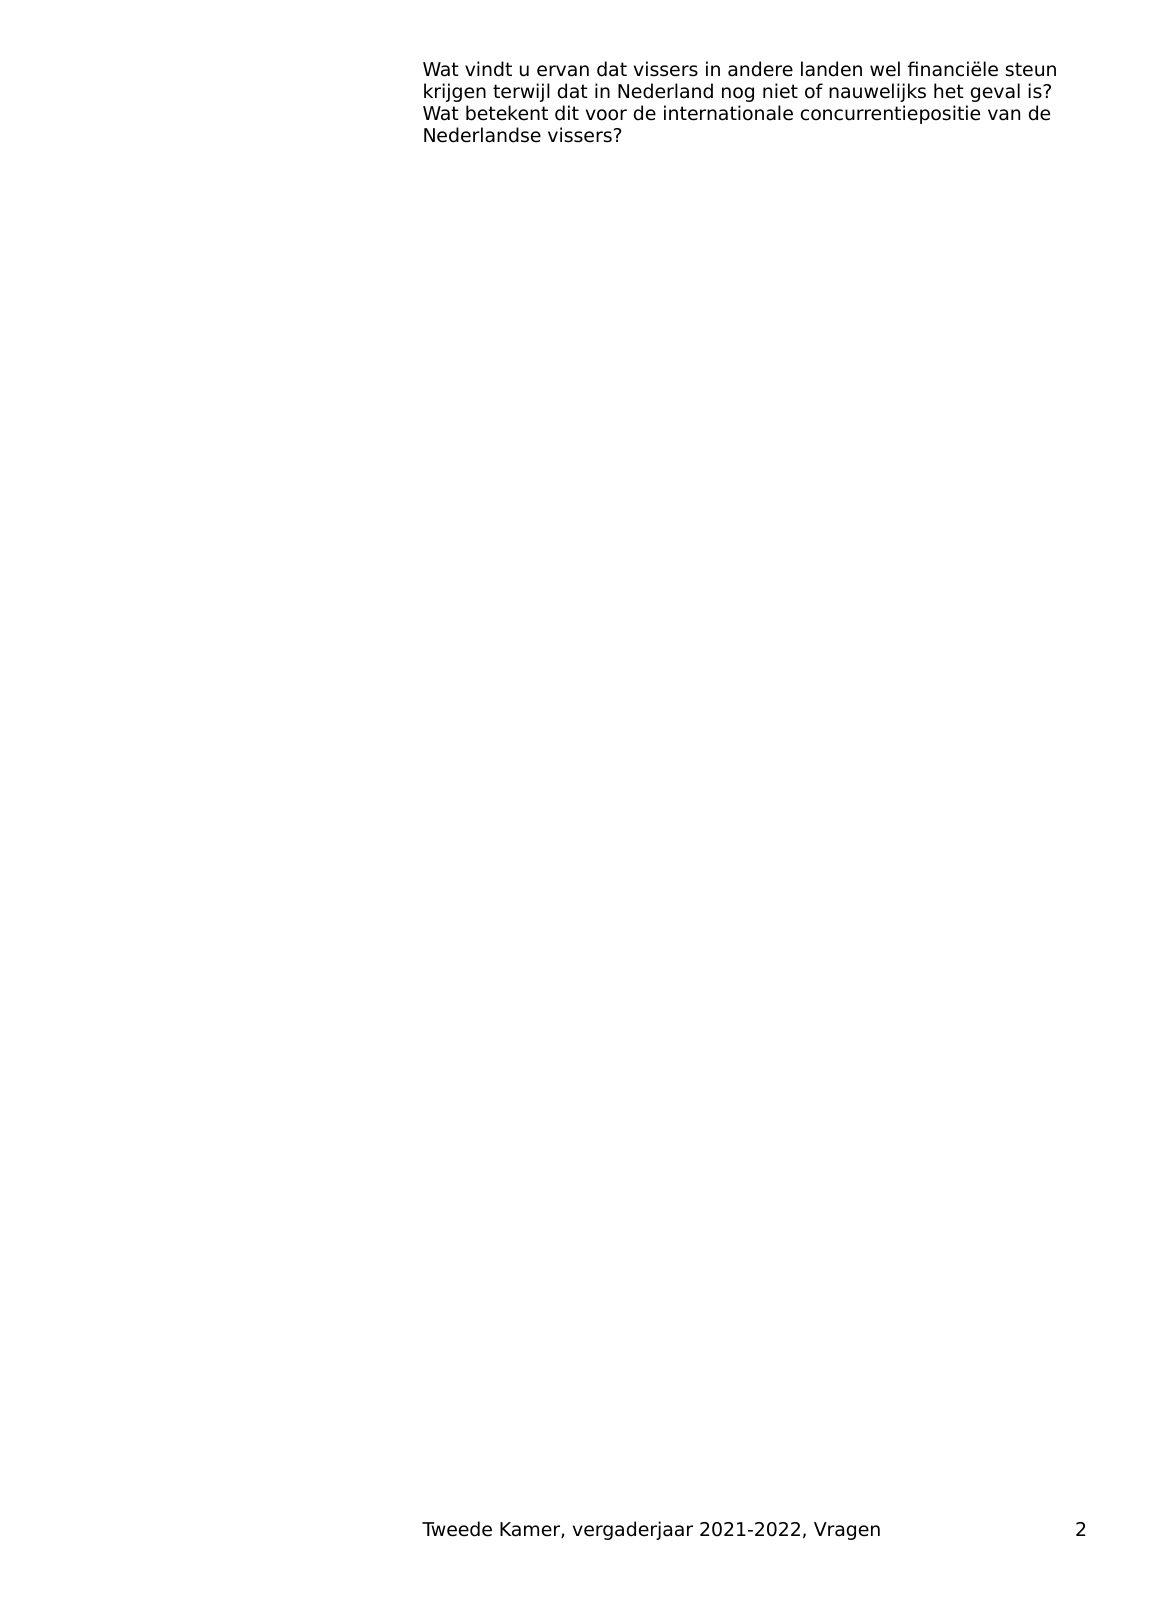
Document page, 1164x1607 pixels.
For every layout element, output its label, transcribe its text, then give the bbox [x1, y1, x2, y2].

text Wat vindt u ervan dat vissers in andere landen wel financiële steun krijgen terwijl dat in Nederland nog niet of nauwelijks het geval is? Wat betekent dit voor de internationale concurrentiepositie van de Nederlandse vissers? [422, 59, 1087, 147]
